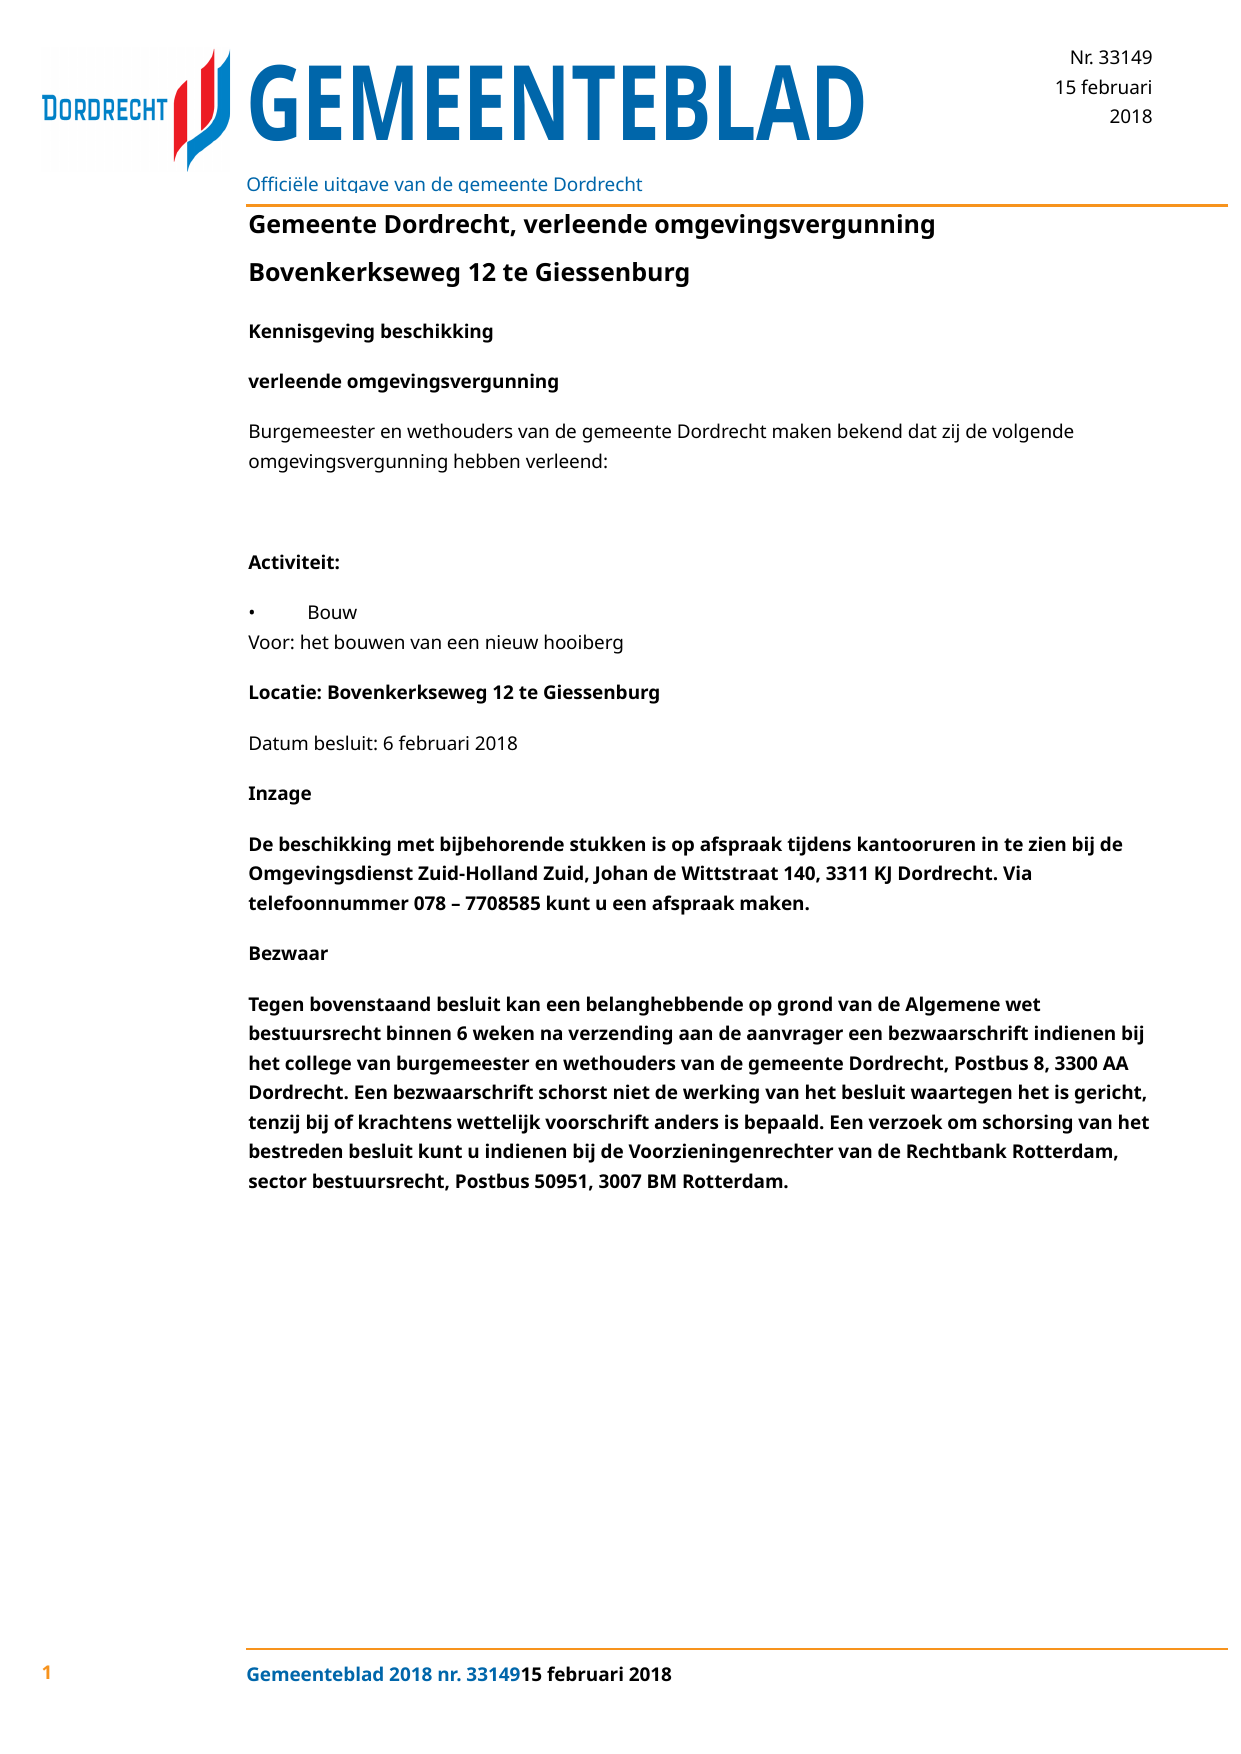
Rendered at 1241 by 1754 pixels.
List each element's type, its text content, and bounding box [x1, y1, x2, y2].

list Bouw [248, 599, 1152, 625]
picture [41, 47, 231, 172]
text Bezwaar [248, 940, 1152, 966]
text verleende omgevingsvergunning [248, 368, 1152, 394]
text Voor: het bouwen van een nieuw hooiberg [248, 629, 1152, 655]
text Burgemeester en wethouders van de gemeente Dordrecht maken bekend dat zij de volgende omgevingsvergunning hebben verleend: [248, 419, 1152, 474]
text De beschikking met bijbehorende stukken is op afspraak tijdens kantooruren in te zien bij de Omgevingsdienst Zuid-Holland Zuid, Johan de Wittstraat 140, 3311 KJ Dordrecht. Via telefoonnummer 078 – 7708585 kunt u een afspraak maken. [248, 831, 1152, 916]
text Inzage [248, 780, 1152, 806]
text Tegen bovenstaand besluit kan een belanghebbende op grond van de Algemene wet bestuursrecht binnen 6 weken na verzending aan de aanvrager een bezwaarschrift indienen bij het college van burgemeester en wethouders van de gemeente Dordrecht, Postbus 8, 3300 AA Dordrecht. Een bezwaarschrift schorst niet de werking van het besluit waartegen het is gericht, tenzij bij of krachtens wettelijk voorschrift anders is bepaald. Een verzoek om schorsing van het bestreden besluit kunt u indienen bij de Voorzieningenrechter van de Rechtbank Rotterdam, sector bestuursrecht, Postbus 50951, 3007 BM Rotterdam. [248, 991, 1152, 1194]
text Kennisgeving beschikking [248, 318, 1152, 344]
text Activiteit: [248, 549, 1152, 575]
text Datum besluit: 6 februari 2018 [248, 730, 1152, 756]
text Locatie: Bovenkerkseweg 12 te Giessenburg [248, 679, 1152, 705]
text Gemeente Dordrecht, verleende omgevingsvergunning Bovenkerkseweg 12 te Giessenburg [248, 207, 1152, 288]
